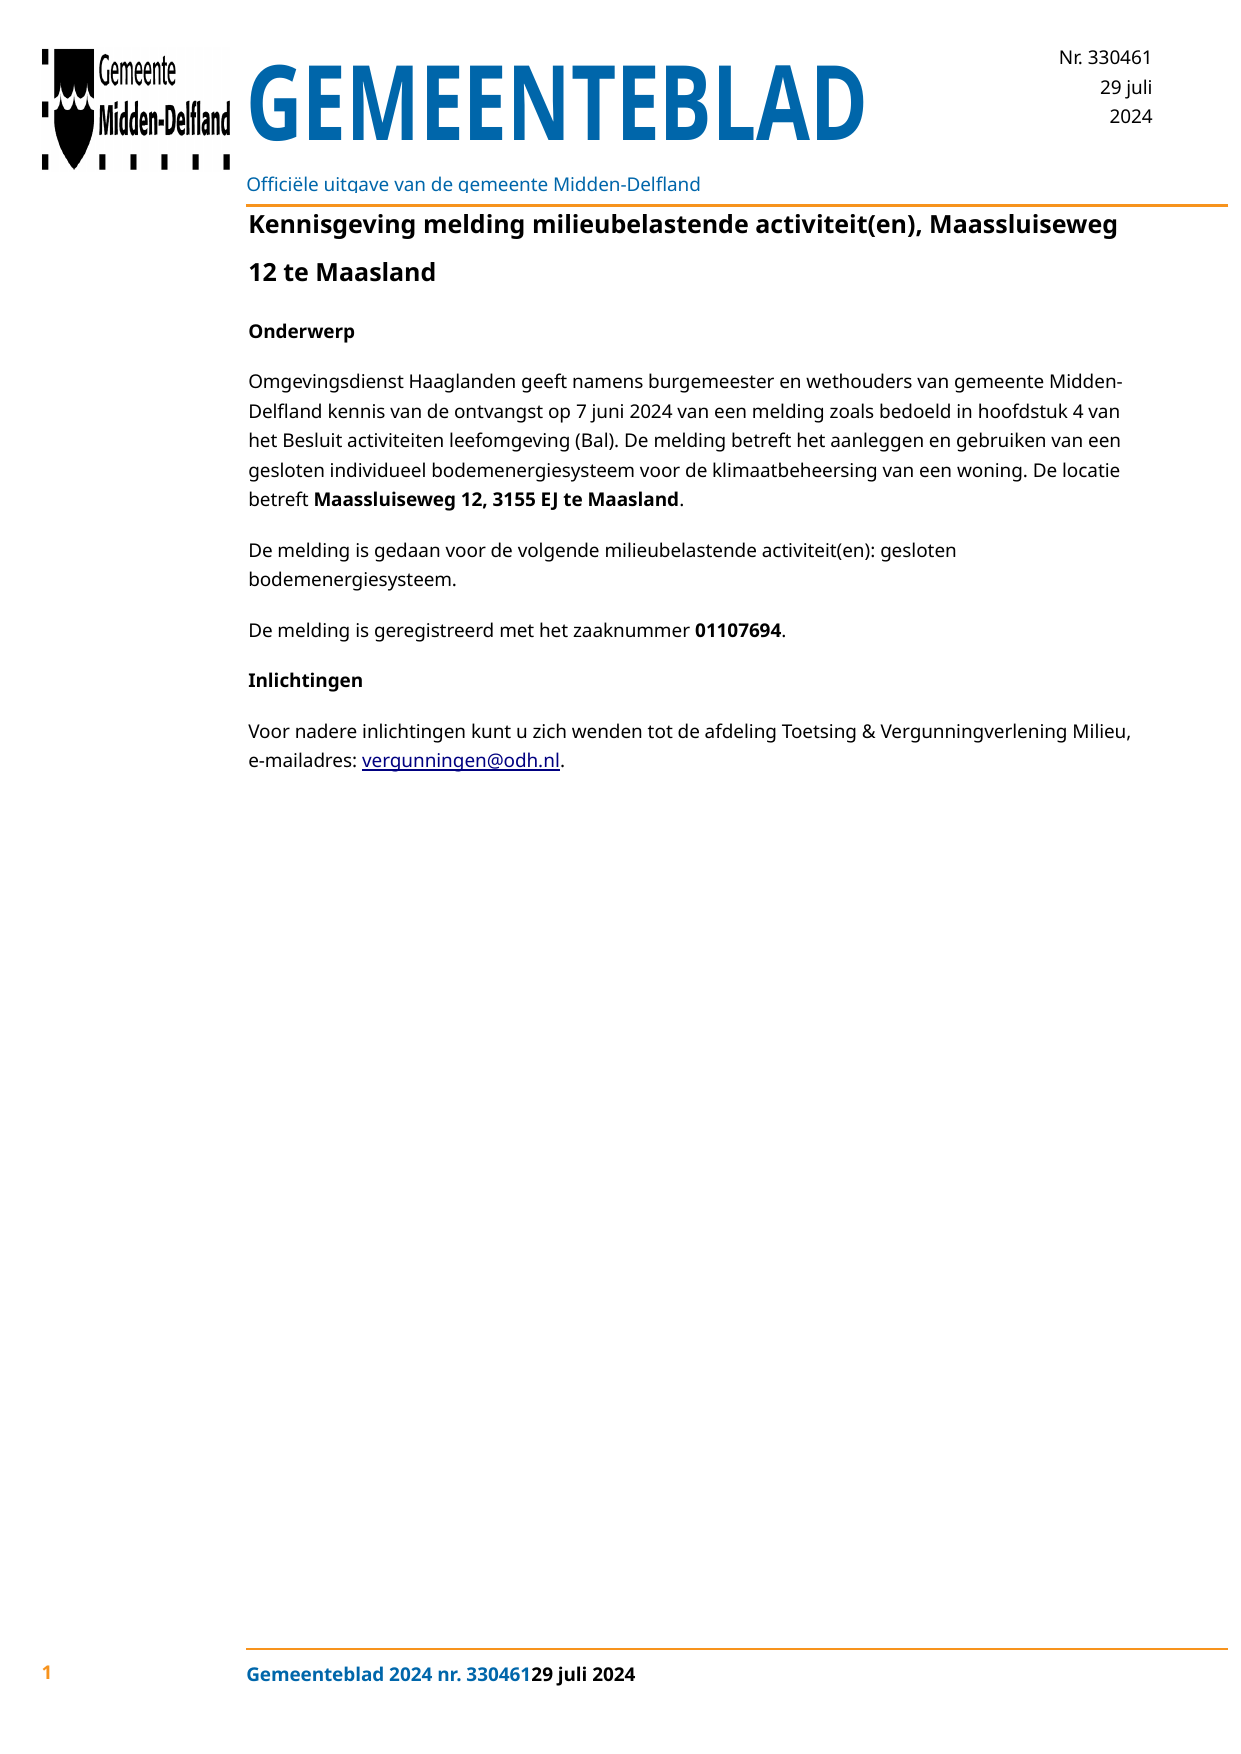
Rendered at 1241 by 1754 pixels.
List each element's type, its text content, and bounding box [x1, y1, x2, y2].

text Onderwerp [248, 318, 1152, 344]
text Inlichtingen [248, 667, 1152, 693]
text De melding is gedaan voor de volgende milieubelastende activiteit(en): gesloten bodemenergiesysteem. [248, 537, 1152, 592]
text Voor nadere inlichtingen kunt u zich wenden tot de afdeling Toetsing & Vergunningverlening Milieu, e-mailadres: vergunningen@odh.nl. [248, 718, 1152, 773]
text Omgevingsdienst Haaglanden geeft namens burgemeester en wethouders van gemeente Midden-Delfland kennis van de ontvangst op 7 juni 2024 van een melding zoals bedoeld in hoofdstuk 4 van het Besluit activiteiten leefomgeving (Bal). De melding betreft het aanleggen en gebruiken van een gesloten individueel bodemenergiesysteem voor de klimaatbeheersing van een woning. De locatie betreft Maassluiseweg 12, 3155 EJ te Maasland. [248, 368, 1152, 512]
text De melding is geregistreerd met het zaaknummer 01107694. [248, 617, 1152, 643]
picture [41, 47, 231, 172]
text Kennisgeving melding milieubelastende activiteit(en), Maassluiseweg 12 te Maasland [248, 207, 1152, 288]
